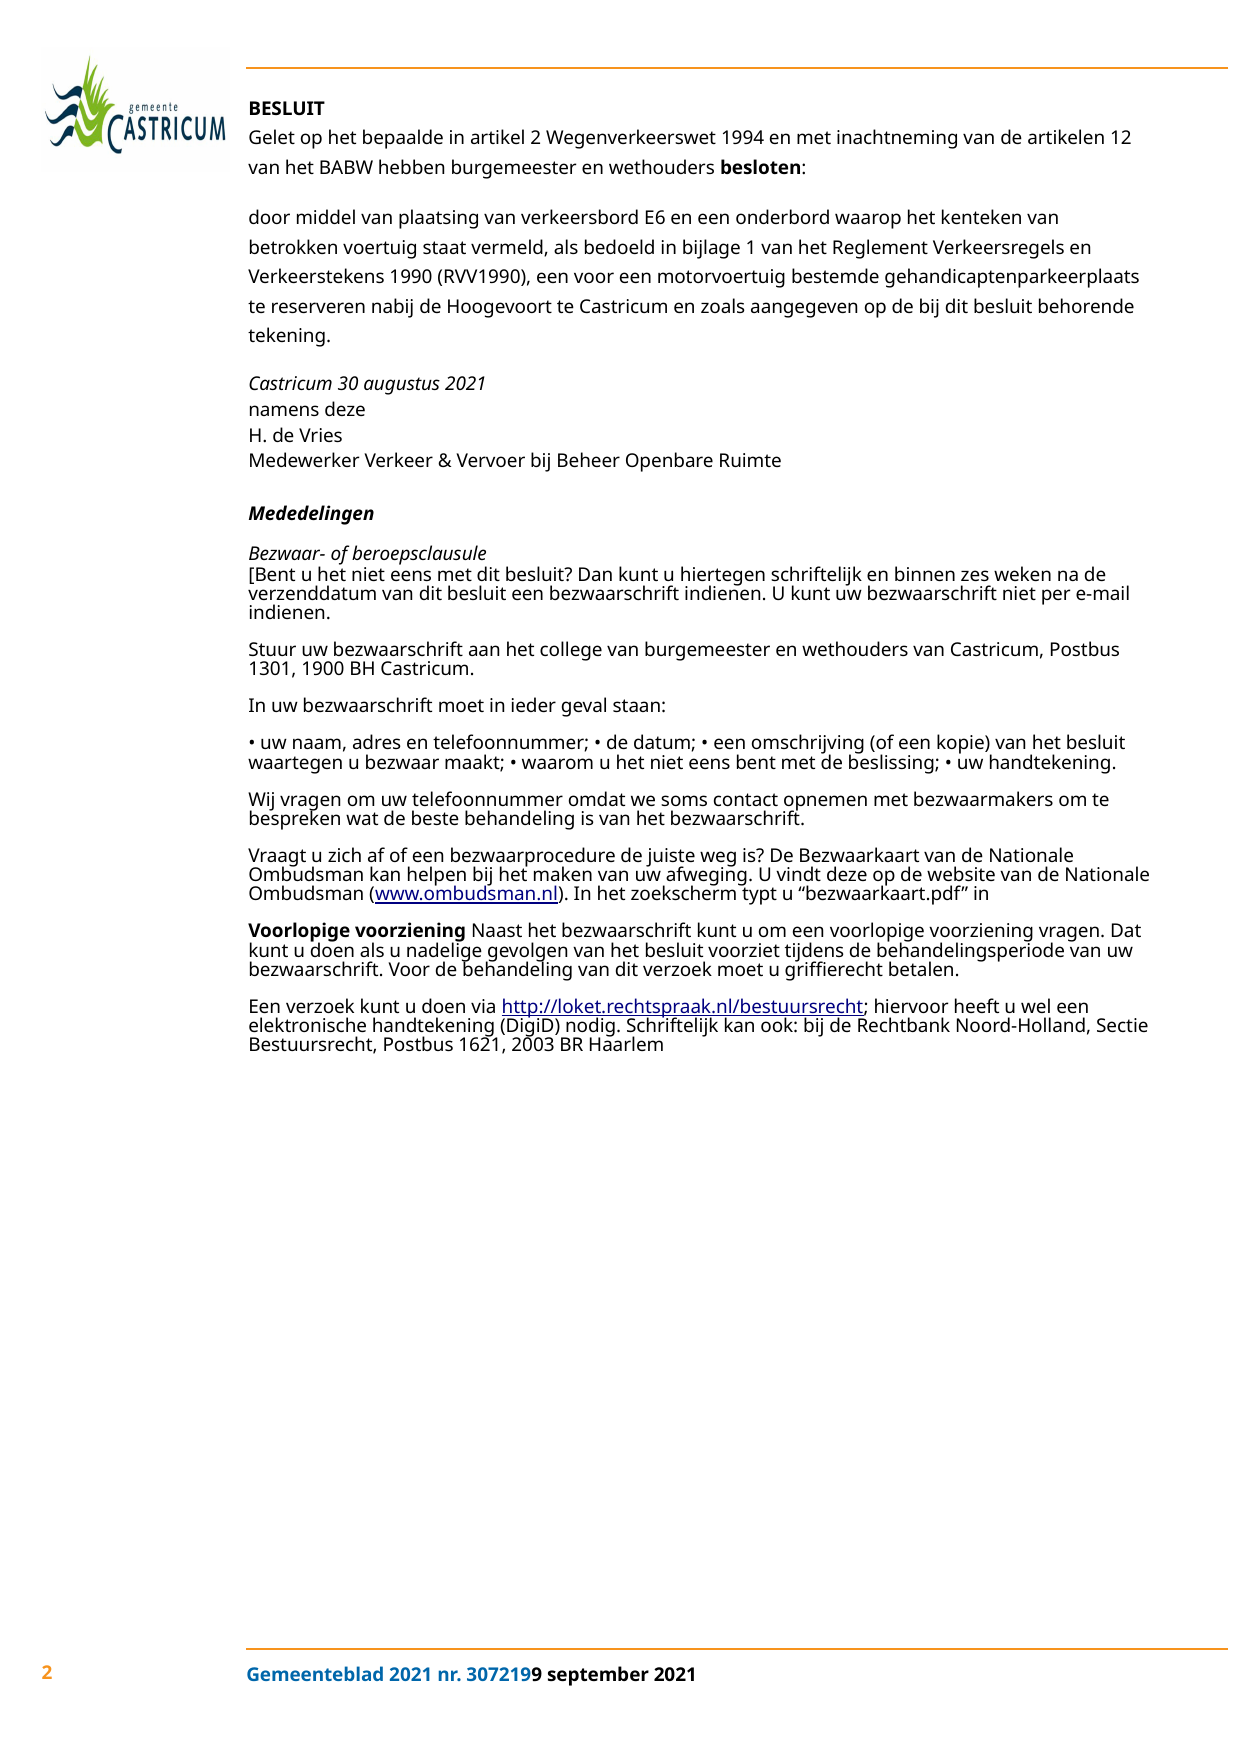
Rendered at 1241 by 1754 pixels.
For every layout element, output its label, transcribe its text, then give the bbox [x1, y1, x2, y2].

text namens deze [248, 396, 1152, 422]
text Castricum 30 augustus 2021 [248, 371, 1152, 396]
text Bezwaar- of beroepsclausule [248, 540, 1152, 566]
text Stuur uw bezwaarschrift aan het college van burgemeester en wethouders van Castricum, Postbus 1301, 1900 BH Castricum. [248, 641, 1152, 680]
text Mededelingen [248, 501, 1152, 526]
picture [41, 47, 231, 172]
text [Bent u het niet eens met dit besluit? Dan kunt u hiertegen schriftelijk en binnen zes weken na de verzenddatum van dit besluit een bezwaarschrift indienen. U kunt uw bezwaarschrift niet per e-mail indienen. [248, 566, 1152, 623]
text Gelet op het bepaalde in artikel 2 Wegenverkeerswet 1994 en met inachtneming van de artikelen 12 van het BABW hebben burgemeester en wethouders besloten: [248, 124, 1152, 180]
text In uw bezwaarschrift moet in ieder geval staan: [248, 697, 1152, 717]
text Voorlopige voorziening Naast het bezwaarschrift kunt u om een voorlopige voorziening vragen. Dat kunt u doen als u nadelige gevolgen van het besluit voorziet tijdens de behandelingsperiode van uw bezwaarschrift. Voor de behandeling van dit verzoek moet u griffierecht betalen. [248, 922, 1152, 980]
text Medewerker Verkeer & Vervoer bij Beheer Openbare Ruimte [248, 448, 1152, 473]
text door middel van plaatsing van verkeersbord E6 en een onderbord waarop het kenteken van betrokken voertuig staat vermeld, als bedoeld in bijlage 1 van het Reglement Verkeersregels en Verkeerstekens 1990 (RVV1990), een voor een motorvoertuig bestemde gehandicaptenparkeerplaats te reserveren nabij de Hoogevoort te Castricum en zoals aangegeven op de bij dit besluit behorende tekening. [248, 204, 1152, 348]
text Een verzoek kunt u doen via http://loket.rechtspraak.nl/bestuursrecht; hiervoor heeft u wel een elektronische handtekening (DigiD) nodig. Schriftelijk kan ook: bij de Rechtbank Noord-Holland, Sectie Bestuursrecht, Postbus 1621, 2003 BR Haarlem [248, 998, 1152, 1056]
text Vraagt u zich af of een bezwaarprocedure de juiste weg is? De Bezwaarkaart van de Nationale Ombudsman kan helpen bij het maken van uw afweging. U vindt deze op de website van de Nationale Ombudsman (www.ombudsman.nl). In het zoekscherm typt u “bezwaarkaart.pdf” in [248, 847, 1152, 905]
text H. de Vries [248, 422, 1152, 448]
text • uw naam, adres en telefoonnummer; • de datum; • een omschrijving (of een kopie) van het besluit waartegen u bezwaar maakt; • waarom u het niet eens bent met de beslissing; • uw handtekening. [248, 734, 1152, 773]
text BESLUIT [248, 95, 1152, 121]
text Wij vragen om uw telefoonnummer omdat we soms contact opnemen met bezwaarmakers om te bespreken wat de beste behandeling is van het bezwaarschrift. [248, 791, 1152, 829]
